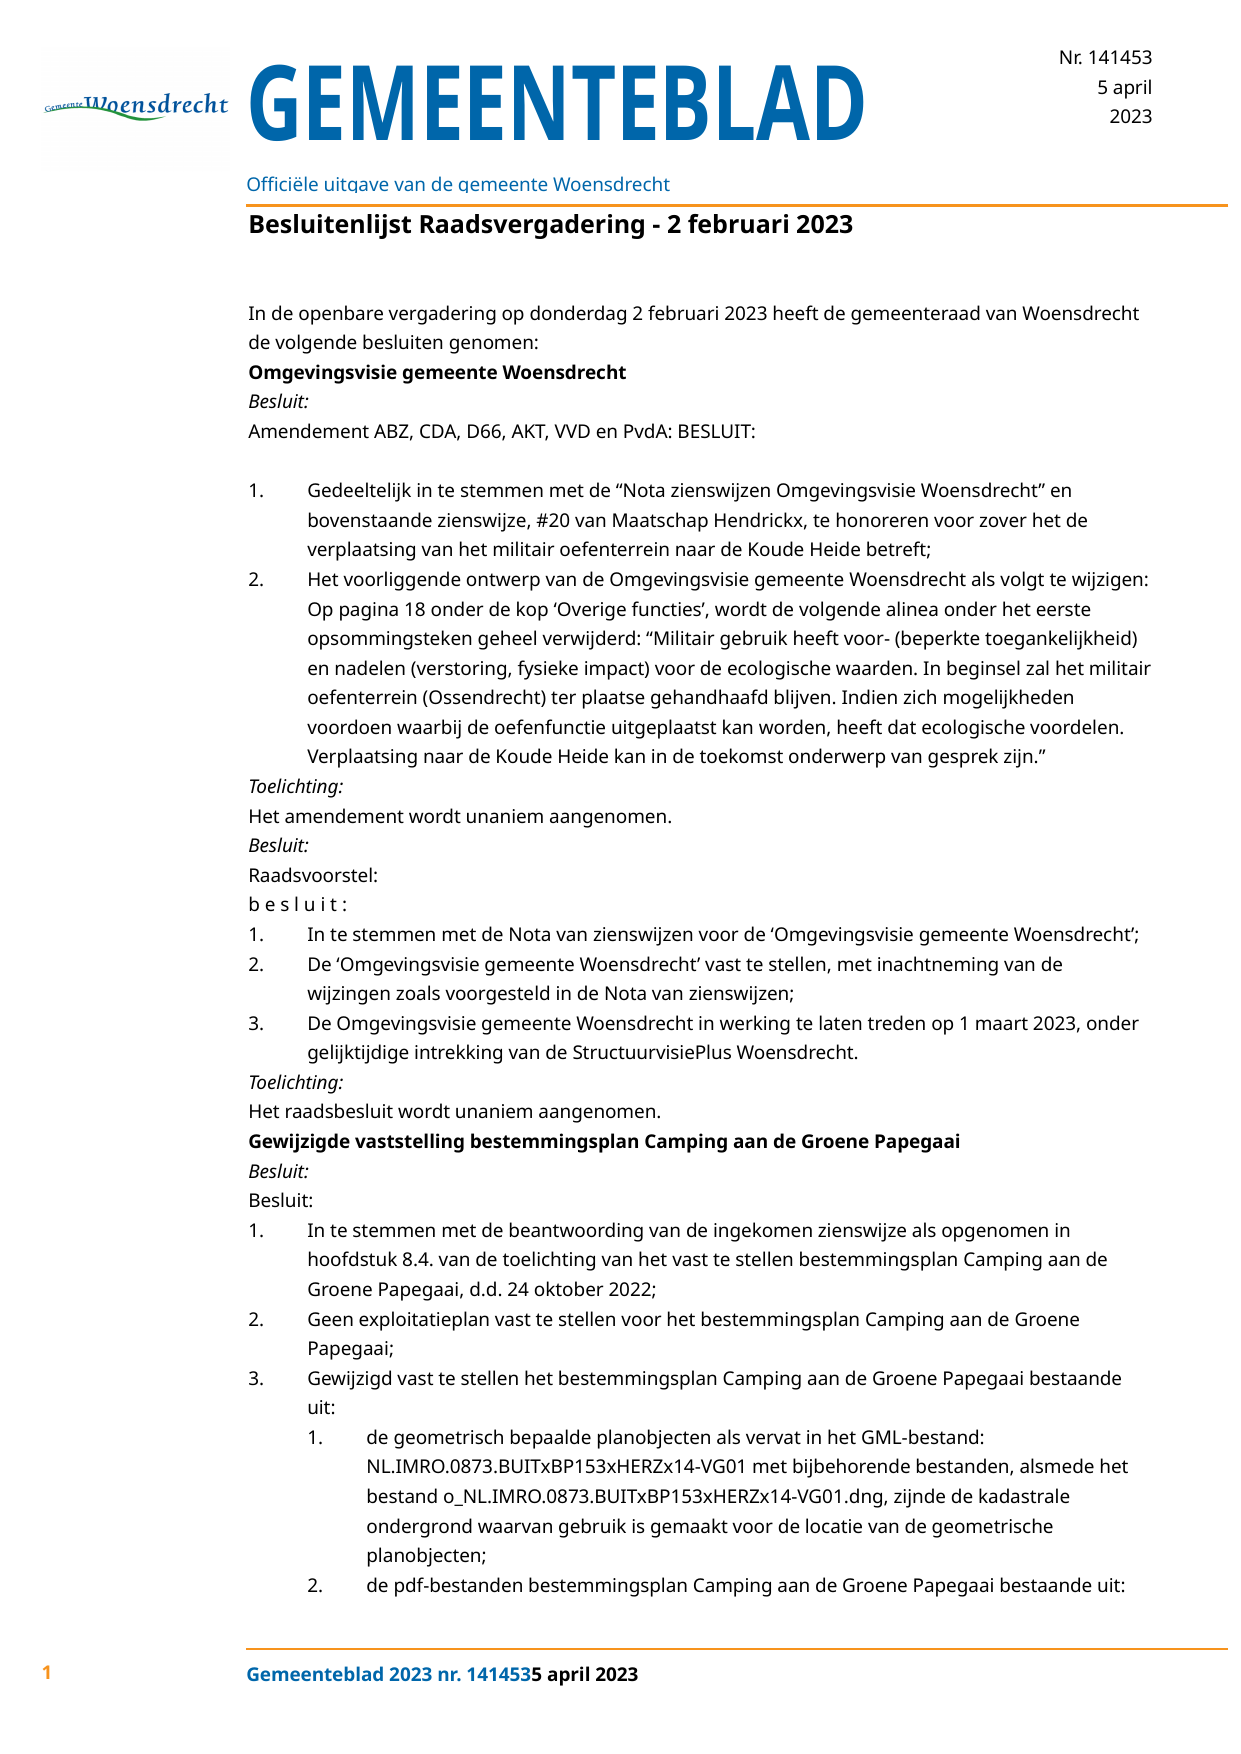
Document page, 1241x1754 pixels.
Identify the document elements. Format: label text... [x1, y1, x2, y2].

text Het raadsbesluit wordt unaniem aangenomen. [248, 1099, 1152, 1124]
list De Omgevingsvisie gemeente Woensdrecht in werking te laten treden op 1 maart 2023, onder gelijktijdige intrekking van de StructuurvisiePlus Woensdrecht. [248, 1010, 1152, 1065]
list Gedeeltelijk in te stemmen met de “Nota zienswijzen Omgevingsvisie Woensdrecht” en bovenstaande zienswijze, #20 van Maatschap Hendrickx, te honoreren voor zover het de verplaatsing van het militair oefenterrein naar de Koude Heide betreft; [248, 477, 1152, 562]
text Omgevingsvisie gemeente Woensdrecht [248, 359, 1152, 385]
list Geen exploitatieplan vast te stellen voor het bestemmingsplan Camping aan de Groene Papegaai; [248, 1306, 1152, 1361]
picture [41, 47, 231, 172]
text In de openbare vergadering op donderdag 2 februari 2023 heeft de gemeenteraad van Woensdrecht de volgende besluiten genomen: [248, 300, 1152, 355]
text Besluit: [248, 1158, 1152, 1183]
list de pdf-bestanden bestemmingsplan Camping aan de Groene Papegaai bestaande uit: [307, 1572, 1152, 1598]
list In te stemmen met de beantwoording van de ingekomen zienswijze als opgenomen in hoofdstuk 8.4. van de toelichting van het vast te stellen bestemmingsplan Camping aan de Groene Papegaai, d.d. 24 oktober 2022; [248, 1217, 1152, 1302]
text Toelichting: [248, 773, 1152, 799]
list In te stemmen met de Nota van zienswijzen voor de ‘Omgevingsvisie gemeente Woensdrecht’; [248, 921, 1152, 947]
list de geometrisch bepaalde planobjecten als vervat in het GML-bestand: NL.IMRO.0873.BUITxBP153xHERZx14-VG01 met bijbehorende bestanden, alsmede het bestand o_NL.IMRO.0873.BUITxBP153xHERZx14-VG01.dng, zijnde de kadastrale ondergrond waarvan gebruik is gemaakt voor de locatie van de geometrische planobjecten; [307, 1424, 1152, 1568]
list De ‘Omgevingsvisie gemeente Woensdrecht’ vast te stellen, met inachtneming van de wijzingen zoals voorgesteld in de Nota van zienswijzen; [248, 951, 1152, 1006]
text Amendement ABZ, CDA, D66, AKT, VVD en PvdA: BESLUIT: [248, 418, 1152, 444]
text Besluit: [248, 1187, 1152, 1213]
text Raadsvoorstel: [248, 862, 1152, 888]
text Besluit: [248, 832, 1152, 858]
text Het amendement wordt unaniem aangenomen. [248, 803, 1152, 828]
text Toelichting: [248, 1069, 1152, 1095]
text b e s l u i t : [248, 892, 1152, 917]
list Het voorliggende ontwerp van de Omgevingsvisie gemeente Woensdrecht als volgt te wijzigen: Op pagina 18 onder de kop ‘Overige functies’, wordt de volgende alinea onder het eerste opsommingsteken geheel verwijderd: “Militair gebruik heeft voor- (beperkte toegankelijkheid) en nadelen (verstoring, fysieke impact) voor de ecologische waarden. In beginsel zal het militair oefenterrein (Ossendrecht) ter plaatse gehandhaafd blijven. Indien zich mogelijkheden voordoen waarbij de oefenfunctie uitgeplaatst kan worden, heeft dat ecologische voordelen. Verplaatsing naar de Koude Heide kan in de toekomst onderwerp van gesprek zijn.” [248, 566, 1152, 769]
text Gewijzigde vaststelling bestemmingsplan Camping aan de Groene Papegaai [248, 1128, 1152, 1154]
text Besluit: [248, 389, 1152, 414]
text Besluitenlijst Raadsvergadering - 2 februari 2023 [248, 207, 1152, 241]
list Gewijzigd vast te stellen het bestemmingsplan Camping aan de Groene Papegaai bestaande uit: [248, 1365, 1152, 1420]
